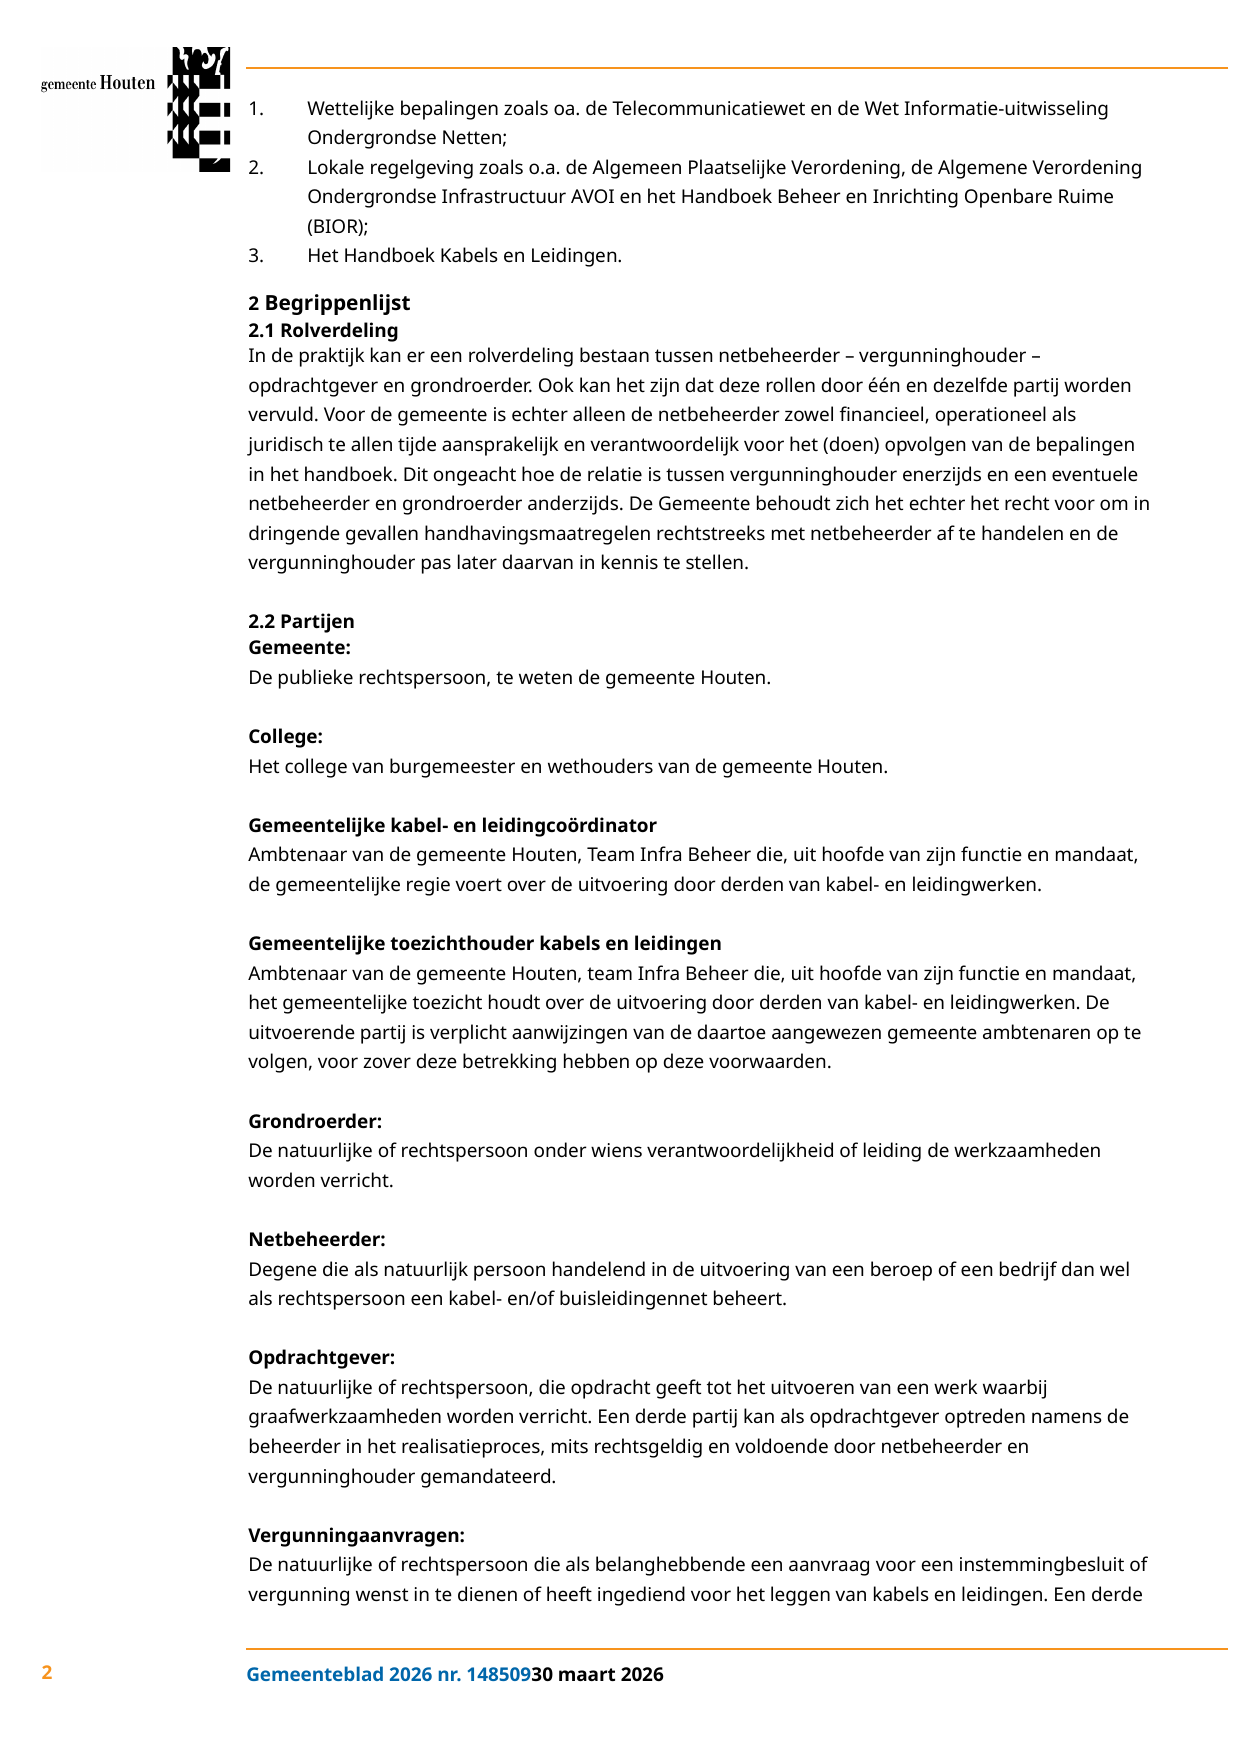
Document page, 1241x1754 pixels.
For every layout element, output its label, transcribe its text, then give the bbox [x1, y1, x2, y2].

text Grondroerder: [248, 1108, 1152, 1133]
text De natuurlijke of rechtspersoon onder wiens verantwoordelijkheid of leiding de werkzaamheden worden verricht. [248, 1137, 1152, 1193]
text Gemeente: [248, 634, 1152, 660]
text De publieke rechtspersoon, te weten de gemeente Houten. [248, 664, 1152, 690]
text 2.1 Rolverdeling [248, 317, 1152, 342]
text In de praktijk kan er een rolverdeling bestaan tussen netbeheerder – vergunninghouder – opdrachtgever en grondroerder. Ook kan het zijn dat deze rollen door één en dezelfde partij worden vervuld. Voor de gemeente is echter alleen de netbeheerder zowel financieel, operationeel als juridisch te allen tijde aansprakelijk en verantwoordelijk voor het (doen) opvolgen van de bepalingen in het handboek. Dit ongeacht hoe de relatie is tussen vergunninghouder enerzijds en een eventuele netbeheerder en grondroerder anderzijds. De Gemeente behoudt zich het echter het recht voor om in dringende gevallen handhavingsmaatregelen rechtstreeks met netbeheerder af te handelen en de vergunninghouder pas later daarvan in kennis te stellen. [248, 342, 1152, 575]
text Ambtenaar van de gemeente Houten, team Infra Beheer die, uit hoofde van zijn functie en mandaat, het gemeentelijke toezicht houdt over de uitvoering door derden van kabel- en leidingwerken. De uitvoerende partij is verplicht aanwijzingen van de daartoe aangewezen gemeente ambtenaren op te volgen, voor zover deze betrekking hebben op deze voorwaarden. [248, 960, 1152, 1074]
picture [41, 47, 231, 172]
text Degene die als natuurlijk persoon handelend in de uitvoering van een beroep of een bedrijf dan wel als rechtspersoon een kabel- en/of buisleidingennet beheert. [248, 1256, 1152, 1311]
text 2.2 Partijen [248, 609, 1152, 634]
list Wettelijke bepalingen zoals oa. de Telecommunicatiewet en de Wet Informatie-uitwisseling Ondergrondse Netten; [248, 95, 1152, 150]
text 2 Begrippenlijst [248, 288, 1152, 317]
text Opdrachtgever: [248, 1344, 1152, 1370]
text Het college van burgemeester en wethouders van de gemeente Houten. [248, 753, 1152, 778]
text Gemeentelijke kabel- en leidingcoördinator [248, 812, 1152, 838]
list Het Handboek Kabels en Leidingen. [248, 243, 1152, 268]
list Lokale regelgeving zoals o.a. de Algemeen Plaatselijke Verordening, de Algemene Verordening Ondergrondse Infrastructuur AVOI en het Handboek Beheer en Inrichting Openbare Ruime (BIOR); [248, 154, 1152, 239]
text College: [248, 723, 1152, 749]
text Gemeentelijke toezichthouder kabels en leidingen [248, 930, 1152, 956]
text Netbeheerder: [248, 1226, 1152, 1252]
text De natuurlijke of rechtspersoon die als belanghebbende een aanvraag voor een instemmingbesluit of vergunning wenst in te dienen of heeft ingediend voor het leggen van kabels en leidingen. Een derde [248, 1552, 1152, 1607]
text Vergunningaanvragen: [248, 1522, 1152, 1548]
text De natuurlijke of rechtspersoon, die opdracht geeft tot het uitvoeren van een werk waarbij graafwerkzaamheden worden verricht. Een derde partij kan als opdrachtgever optreden namens de beheerder in het realisatieproces, mits rechtsgeldig en voldoende door netbeheerder en vergunninghouder gemandateerd. [248, 1374, 1152, 1488]
text Ambtenaar van de gemeente Houten, Team Infra Beheer die, uit hoofde van zijn functie en mandaat, de gemeentelijke regie voert over de uitvoering door derden van kabel- en leidingwerken. [248, 842, 1152, 897]
